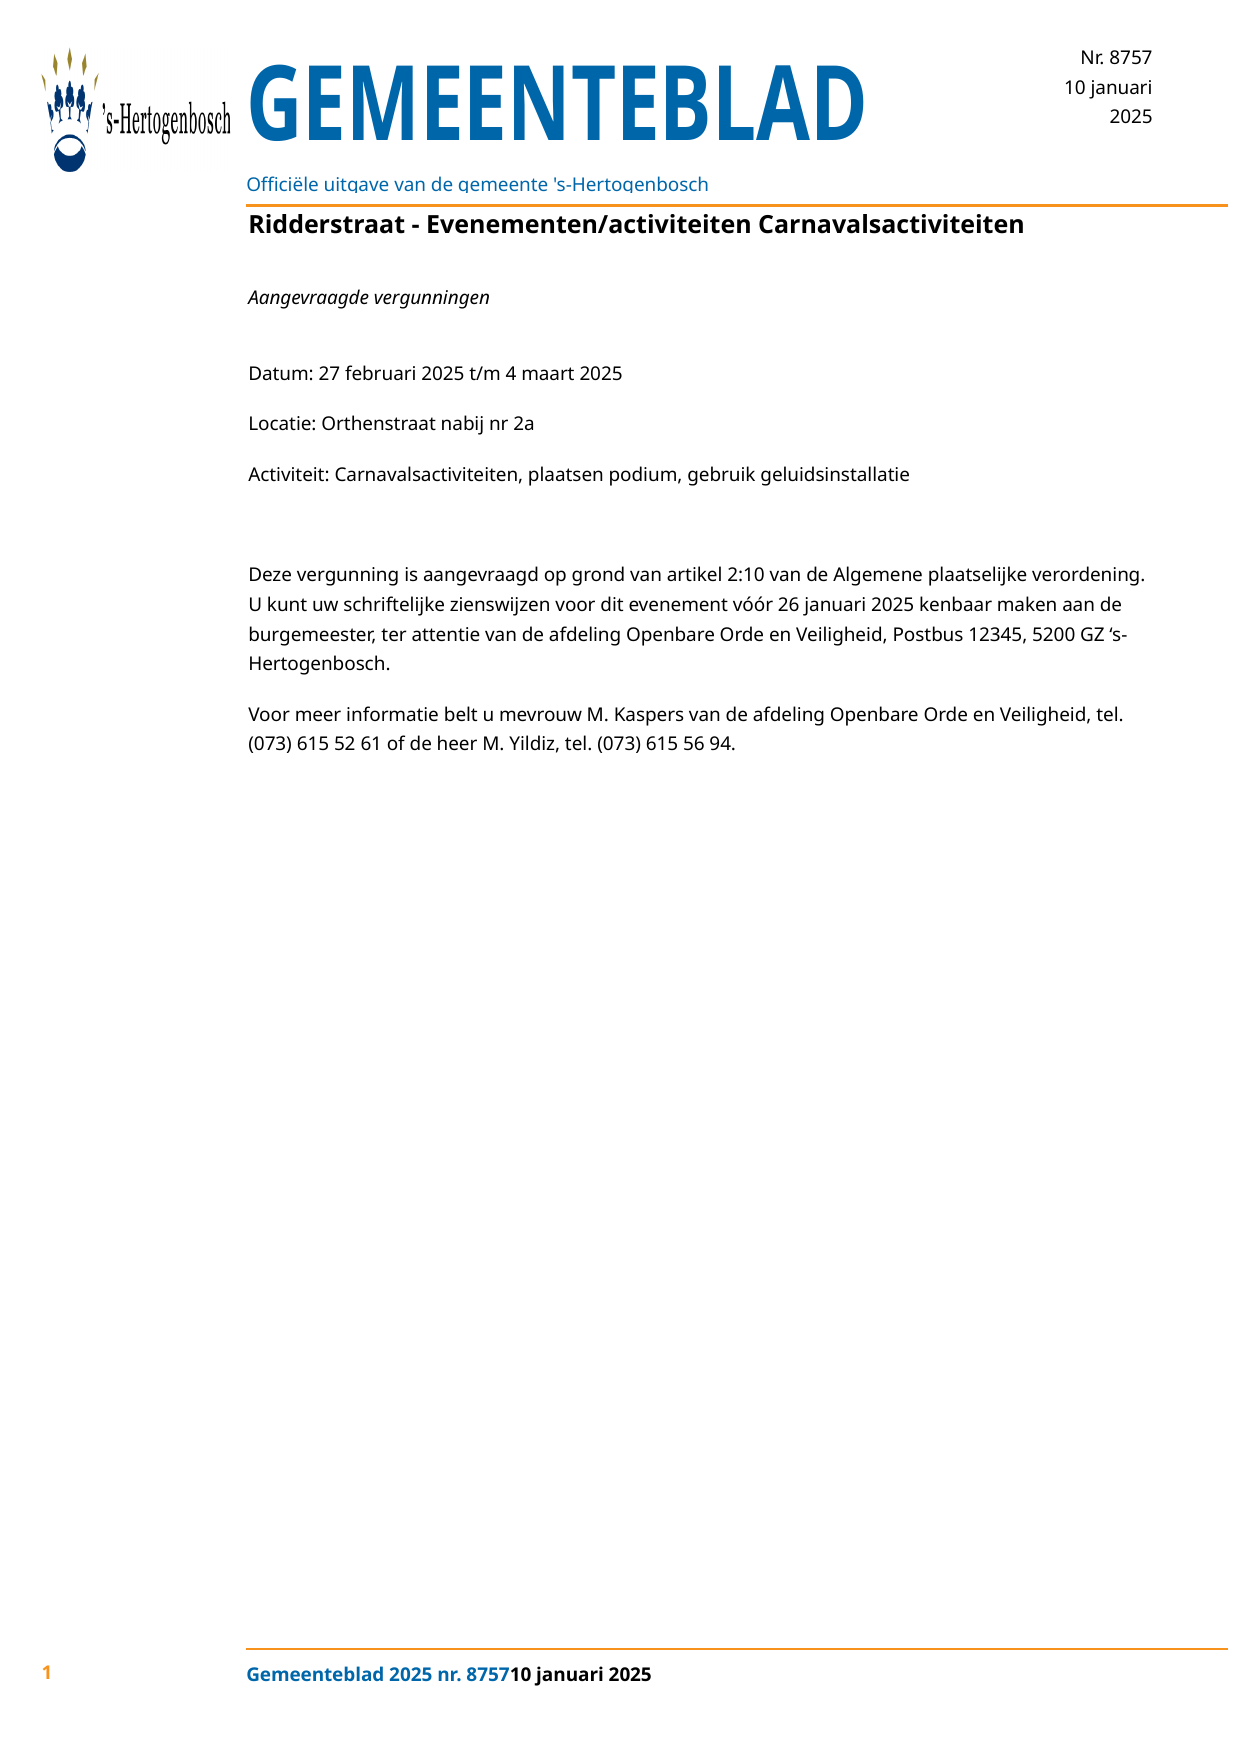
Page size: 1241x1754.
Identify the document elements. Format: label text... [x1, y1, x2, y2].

text Aangevraagde vergunningen [248, 284, 1152, 309]
picture [41, 47, 231, 172]
text Ridderstraat - Evenementen/activiteiten Carnavalsactiviteiten [248, 207, 1152, 241]
text Activiteit: Carnavalsactiviteiten, plaatsen podium, gebruik geluidsinstallatie [248, 461, 1152, 487]
text Voor meer informatie belt u mevrouw M. Kaspers van de afdeling Openbare Orde en Veiligheid, tel. (073) 615 52 61 of de heer M. Yildiz, tel. (073) 615 56 94. [248, 701, 1152, 756]
text Datum: 27 februari 2025 t/m 4 maart 2025 [248, 360, 1152, 386]
text Deze vergunning is aangevraagd op grond van artikel 2:10 van de Algemene plaatselijke verordening. U kunt uw schriftelijke zienswijzen voor dit evenement vóór 26 januari 2025 kenbaar maken aan de burgemeester, ter attentie van de afdeling Openbare Orde en Veiligheid, Postbus 12345, 5200 GZ ‘s-Hertogenbosch. [248, 562, 1152, 676]
text Locatie: Orthenstraat nabij nr 2a [248, 410, 1152, 436]
